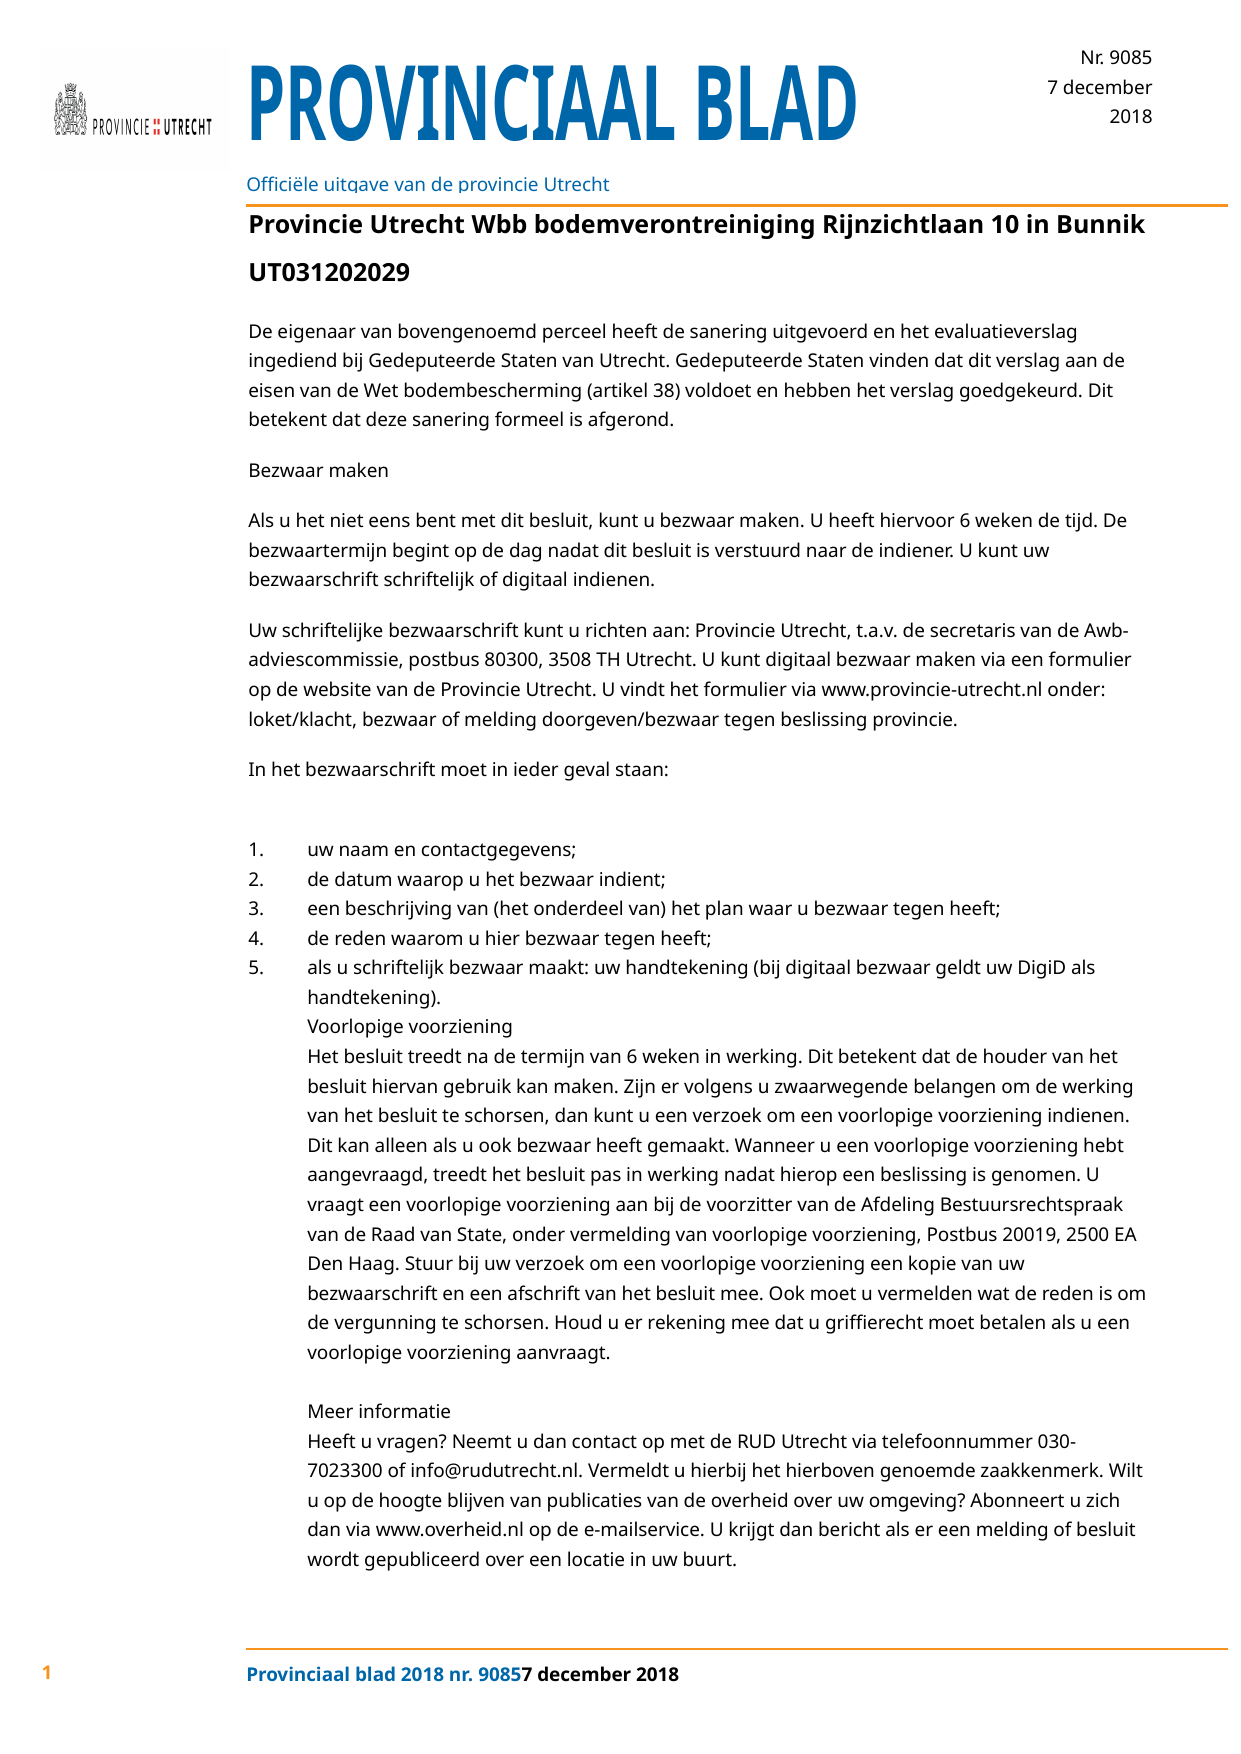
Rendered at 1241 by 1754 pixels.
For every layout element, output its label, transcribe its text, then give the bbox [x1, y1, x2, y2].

list de reden waarom u hier bezwaar tegen heeft; [248, 925, 1152, 951]
list de datum waarop u het bezwaar indient; [248, 866, 1152, 892]
text Provincie Utrecht Wbb bodemverontreiniging Rijnzichtlaan 10 in Bunnik UT031202029 [248, 207, 1152, 288]
list een beschrijving van (het onderdeel van) het plan waar u bezwaar tegen heeft; [248, 895, 1152, 921]
list Het besluit treedt na de termijn van 6 weken in werking. Dit betekent dat de houder van het besluit hiervan gebruik kan maken. Zijn er volgens u zwaarwegende belangen om de werking van het besluit te schorsen, dan kunt u een verzoek om een voorlopige voorziening indienen. Dit kan alleen als u ook bezwaar heeft gemaakt. Wanneer u een voorlopige voorziening hebt aangevraagd, treedt het besluit pas in werking nadat hierop een beslissing is genomen. U vraagt een voorlopige voorziening aan bij de voorzitter van de Afdeling Bestuursrechtspraak van de Raad van State, onder vermelding van voorlopige voorziening, Postbus 20019, 2500 EA Den Haag. Stuur bij uw verzoek om een voorlopige voorziening een kopie van uw bezwaarschrift en een afschrift van het besluit mee. Ook moet u vermelden wat de reden is om de vergunning te schorsen. Houd u er rekening mee dat u griffierecht moet betalen als u een voorlopige voorziening aanvraagt. [248, 1043, 1152, 1365]
text Uw schriftelijke bezwaarschrift kunt u richten aan: Provincie Utrecht, t.a.v. de secretaris van de Awb-adviescommissie, postbus 80300, 3508 TH Utrecht. U kunt digitaal bezwaar maken via een formulier op de website van de Provincie Utrecht. U vindt het formulier via www.provincie-utrecht.nl onder: loket/klacht, bezwaar of melding doorgeven/bezwaar tegen beslissing provincie. [248, 617, 1152, 732]
list Meer informatie [248, 1398, 1152, 1424]
picture [41, 47, 231, 172]
list Voorlopige voorziening [248, 1014, 1152, 1039]
text Bezwaar maken [248, 457, 1152, 483]
list Heeft u vragen? Neemt u dan contact op met de RUD Utrecht via telefoonnummer 030-7023300 of info@rudutrecht.nl. Vermeldt u hierbij het hierboven genoemde zaakkenmerk. Wilt u op de hoogte blijven van publicaties van de overheid over uw omgeving? Abonneert u zich dan via www.overheid.nl op de e-mailservice. U krijgt dan bericht als er een melding of besluit wordt gepubliceerd over een locatie in uw buurt. [248, 1428, 1152, 1572]
text Als u het niet eens bent met dit besluit, kunt u bezwaar maken. U heeft hiervoor 6 weken de tijd. De bezwaartermijn begint op de dag nadat dit besluit is verstuurd naar de indiener. U kunt uw bezwaarschrift schriftelijk of digitaal indienen. [248, 507, 1152, 592]
list als u schriftelijk bezwaar maakt: uw handtekening (bij digitaal bezwaar geldt uw DigiD als handtekening). [248, 954, 1152, 1010]
text De eigenaar van bovengenoemd perceel heeft de sanering uitgevoerd en het evaluatieverslag ingediend bij Gedeputeerde Staten van Utrecht. Gedeputeerde Staten vinden dat dit verslag aan de eisen van de Wet bodembescherming (artikel 38) voldoet en hebben het verslag goedgekeurd. Dit betekent dat deze sanering formeel is afgerond. [248, 318, 1152, 432]
list uw naam en contactgegevens; [248, 836, 1152, 862]
text In het bezwaarschrift moet in ieder geval staan: [248, 756, 1152, 782]
